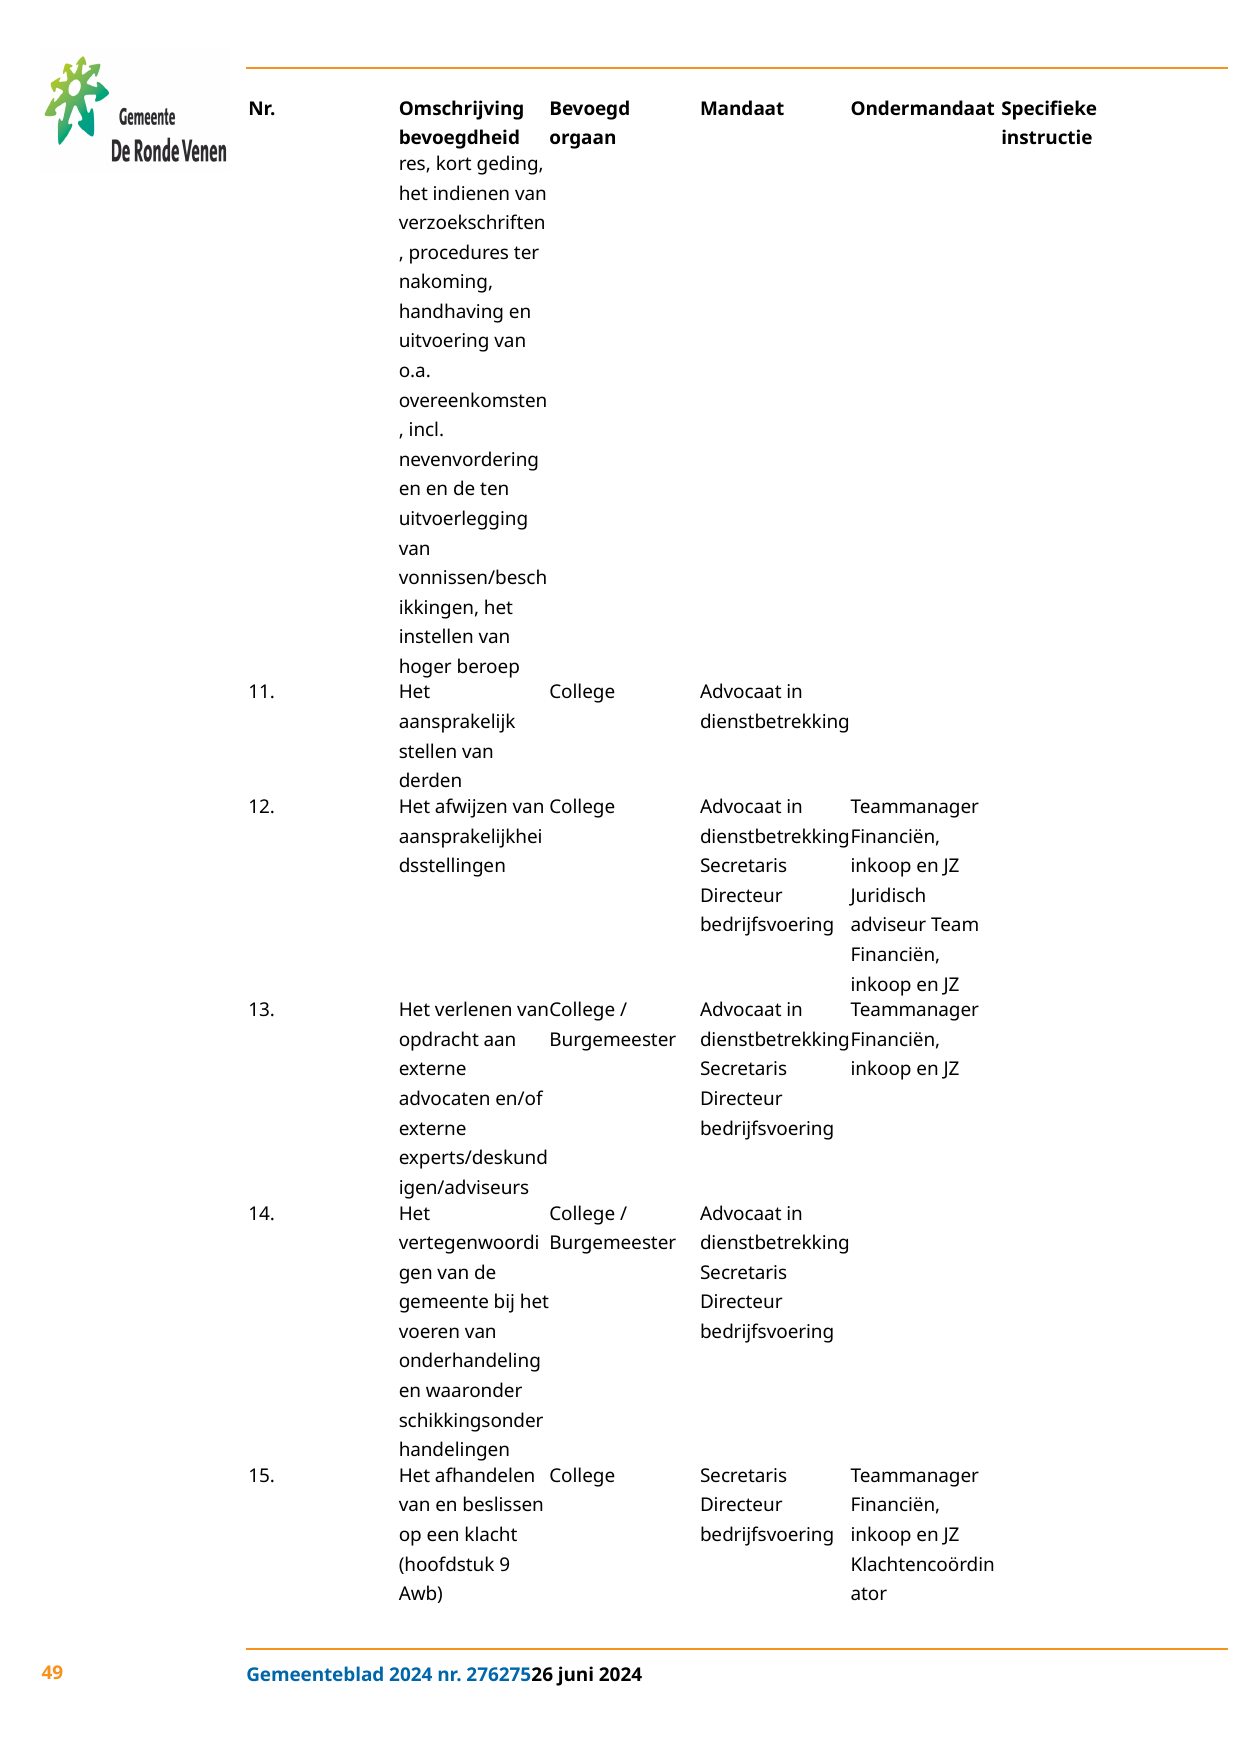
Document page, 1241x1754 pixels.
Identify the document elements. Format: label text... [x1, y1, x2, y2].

table_cell 11. [248, 679, 398, 793]
table_header Nr. [248, 95, 398, 150]
table_cell College [549, 679, 700, 793]
table_cell [1001, 679, 1152, 793]
table_cell res, kort geding, het indienen van verzoekschriften, procedures ter nakoming, handhaving en uitvoering van o.a. overeenkomsten, incl. nevenvorderingen en de ten uitvoerlegging van vonnissen/beschikkingen, het instellen van hoger beroep [399, 150, 549, 679]
table_cell [1001, 1462, 1152, 1606]
table_cell College [549, 793, 700, 996]
table_cell [248, 150, 398, 679]
table_cell Het vertegenwoordigen van de gemeente bij het voeren van onderhandelingen waaronder schikkingsonderhandelingen [399, 1200, 549, 1462]
table_cell [850, 679, 1001, 793]
table_cell [1001, 996, 1152, 1200]
table_cell [1001, 150, 1152, 679]
table_cell [1001, 1200, 1152, 1462]
table_header Specifieke instructie [1001, 95, 1152, 150]
table_cell Advocaat in dienstbetrekking Secretaris Directeur bedrijfsvoering [700, 996, 850, 1200]
table_cell 13. [248, 996, 398, 1200]
table_cell Secretaris Directeur bedrijfsvoering [700, 1462, 850, 1606]
table_cell [1001, 793, 1152, 996]
table_cell Het afwijzen van aansprakelijkheidsstellingen [399, 793, 549, 996]
table_cell Teammanager Financiën, inkoop en JZ Juridisch adviseur Team Financiën, inkoop en JZ [850, 793, 1001, 996]
table_cell [700, 150, 850, 679]
table_cell [850, 1200, 1001, 1462]
table_cell College [549, 1462, 700, 1606]
table_cell College / Burgemeester [549, 1200, 700, 1462]
picture [41, 47, 231, 172]
table_cell 14. [248, 1200, 398, 1462]
table_header Mandaat [700, 95, 850, 150]
table_cell Het verlenen van opdracht aan externe advocaten en/of externe experts/deskundigen/adviseurs [399, 996, 549, 1200]
table_cell Teammanager Financiën, inkoop en JZ Klachtencoördinator [850, 1462, 1001, 1606]
table_cell Advocaat in dienstbetrekking Secretaris Directeur bedrijfsvoering [700, 793, 850, 996]
table_cell College / Burgemeester [549, 996, 700, 1200]
table_cell 12. [248, 793, 398, 996]
table_header Bevoegd orgaan [549, 95, 700, 150]
table_cell Het afhandelen van en beslissen op een klacht (hoofdstuk 9 Awb) [399, 1462, 549, 1606]
table_header Ondermandaat [850, 95, 1001, 150]
table_cell [549, 150, 700, 679]
table_cell 15. [248, 1462, 398, 1606]
table_cell Het aansprakelijk stellen van derden [399, 679, 549, 793]
table_header Omschrijving bevoegdheid [399, 95, 549, 150]
table_cell Teammanager Financiën, inkoop en JZ [850, 996, 1001, 1200]
table_cell Advocaat in dienstbetrekking Secretaris Directeur bedrijfsvoering [700, 1200, 850, 1462]
table_cell Advocaat in dienstbetrekking [700, 679, 850, 793]
table_cell [850, 150, 1001, 679]
